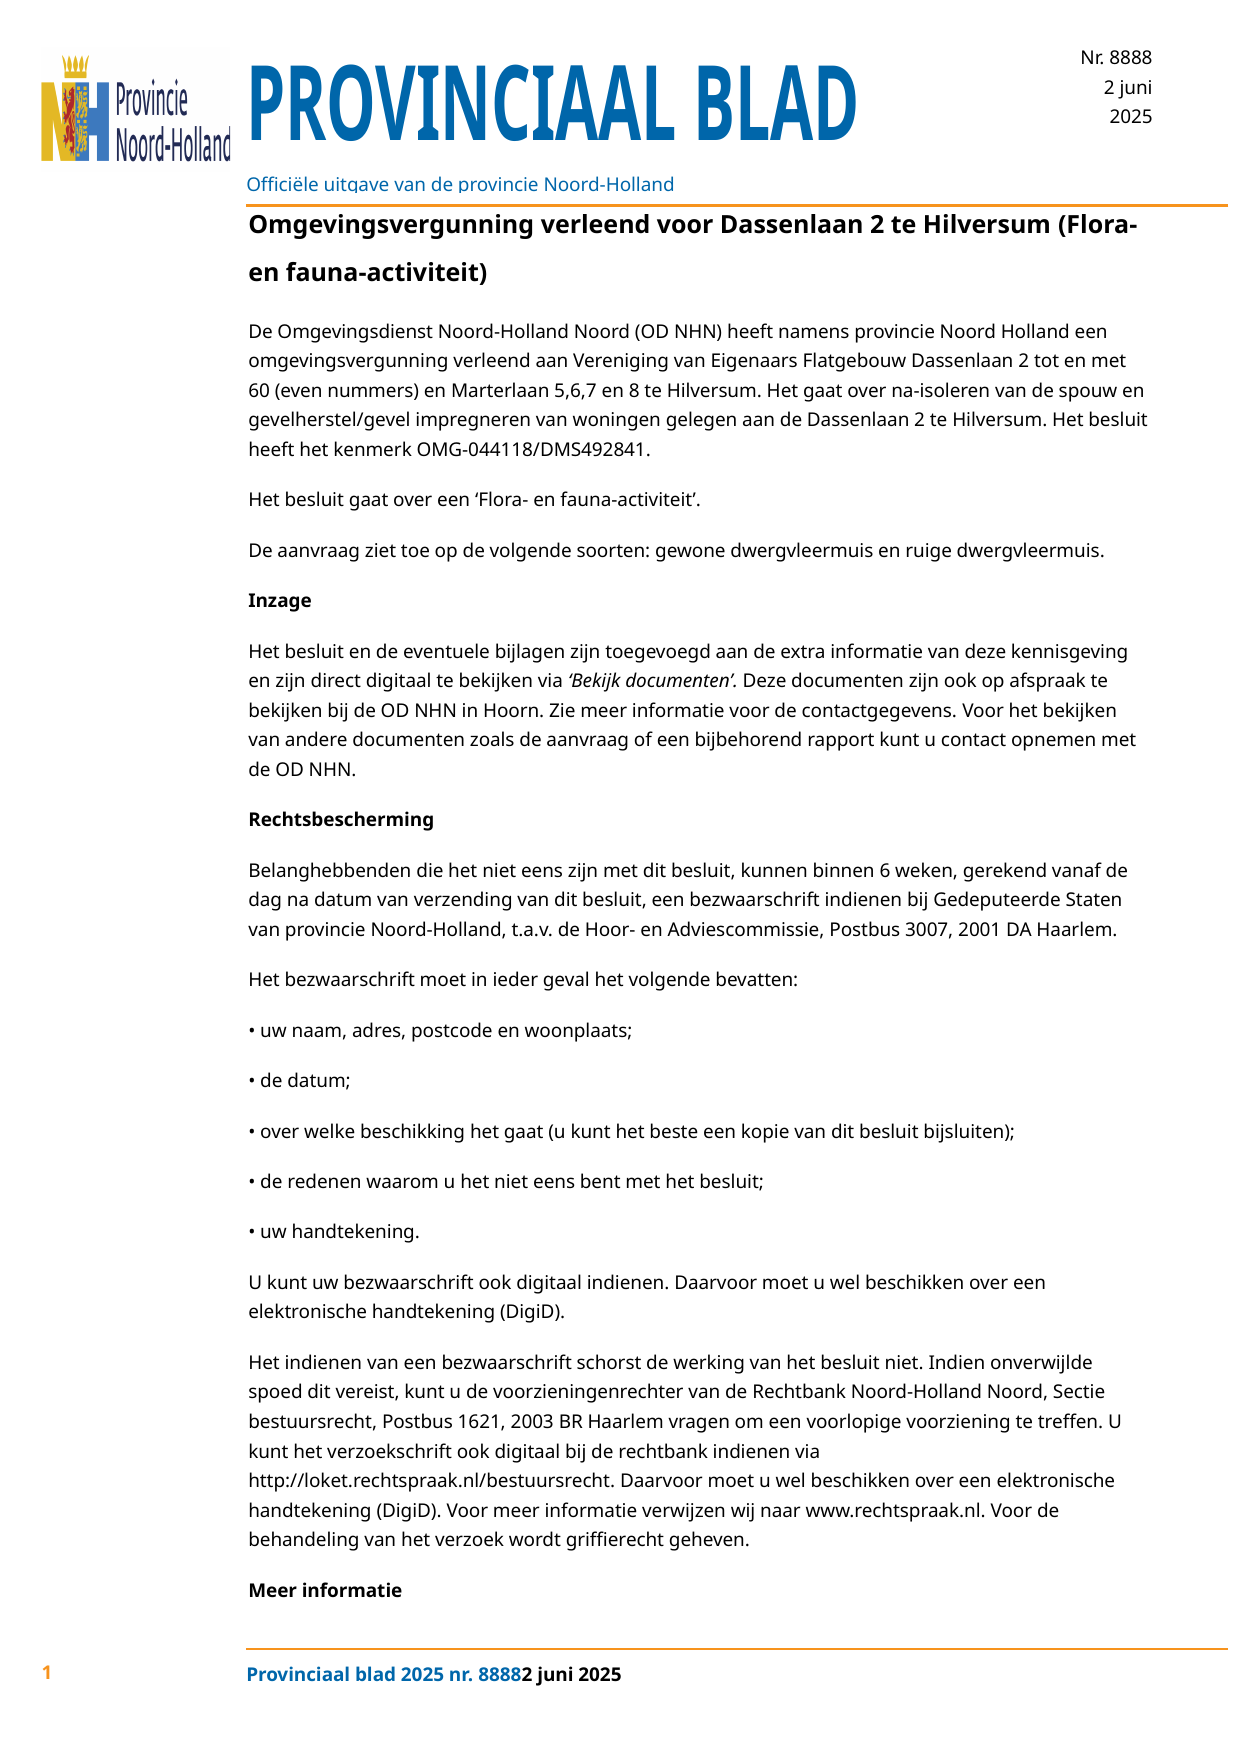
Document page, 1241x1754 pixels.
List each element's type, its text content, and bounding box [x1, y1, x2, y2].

text • uw handtekening. [248, 1219, 1152, 1244]
text Belanghebbenden die het niet eens zijn met dit besluit, kunnen binnen 6 weken, gerekend vanaf de dag na datum van verzending van dit besluit, een bezwaarschrift indienen bij Gedeputeerde Staten van provincie Noord-Holland, t.a.v. de Hoor- en Adviescommissie, Postbus 3007, 2001 DA Haarlem. [248, 857, 1152, 942]
picture [41, 47, 231, 172]
text Het indienen van een bezwaarschrift schorst de werking van het besluit niet. Indien onverwijlde spoed dit vereist, kunt u de voorzieningenrechter van de Rechtbank Noord-Holland Noord, Sectie bestuursrecht, Postbus 1621, 2003 BR Haarlem vragen om een voorlopige voorziening te treffen. U kunt het verzoekschrift ook digitaal bij de rechtbank indienen via http://loket.rechtspraak.nl/bestuursrecht. Daarvoor moet u wel beschikken over een elektronische handtekening (DigiD). Voor meer informatie verwijzen wij naar www.rechtspraak.nl. Voor de behandeling van het verzoek wordt griffierecht geheven. [248, 1349, 1152, 1552]
text Meer informatie [248, 1577, 1152, 1603]
text • de datum; [248, 1067, 1152, 1093]
text Rechtsbescherming [248, 807, 1152, 832]
text Inzage [248, 587, 1152, 613]
text • over welke beschikking het gaat (u kunt het beste een kopie van dit besluit bijsluiten); [248, 1118, 1152, 1144]
text De Omgevingsdienst Noord-Holland Noord (OD NHN) heeft namens provincie Noord Holland een omgevingsvergunning verleend aan Vereniging van Eigenaars Flatgebouw Dassenlaan 2 tot en met 60 (even nummers) en Marterlaan 5,6,7 en 8 te Hilversum. Het gaat over na-isoleren van de spouw en gevelherstel/gevel impregneren van woningen gelegen aan de Dassenlaan 2 te Hilversum. Het besluit heeft het kenmerk OMG-044118/DMS492841. [248, 318, 1152, 462]
text Omgevingsvergunning verleend voor Dassenlaan 2 te Hilversum (Flora- en fauna-activiteit) [248, 207, 1152, 288]
text • de redenen waarom u het niet eens bent met het besluit; [248, 1168, 1152, 1194]
text De aanvraag ziet toe op de volgende soorten: gewone dwergvleermuis en ruige dwergvleermuis. [248, 537, 1152, 563]
text • uw naam, adres, postcode en woonplaats; [248, 1017, 1152, 1043]
text Het besluit en de eventuele bijlagen zijn toegevoegd aan de extra informatie van deze kennisgeving en zijn direct digitaal te bekijken via ‘Bekijk documenten’. Deze documenten zijn ook op afspraak te bekijken bij de OD NHN in Hoorn. Zie meer informatie voor de contactgegevens. Voor het bekijken van andere documenten zoals de aanvraag of een bijbehorend rapport kunt u contact opnemen met de OD NHN. [248, 638, 1152, 782]
text Het besluit gaat over een ‘Flora- en fauna-activiteit’. [248, 487, 1152, 512]
text Het bezwaarschrift moet in ieder geval het volgende bevatten: [248, 967, 1152, 992]
text U kunt uw bezwaarschrift ook digitaal indienen. Daarvoor moet u wel beschikken over een elektronische handtekening (DigiD). [248, 1269, 1152, 1324]
